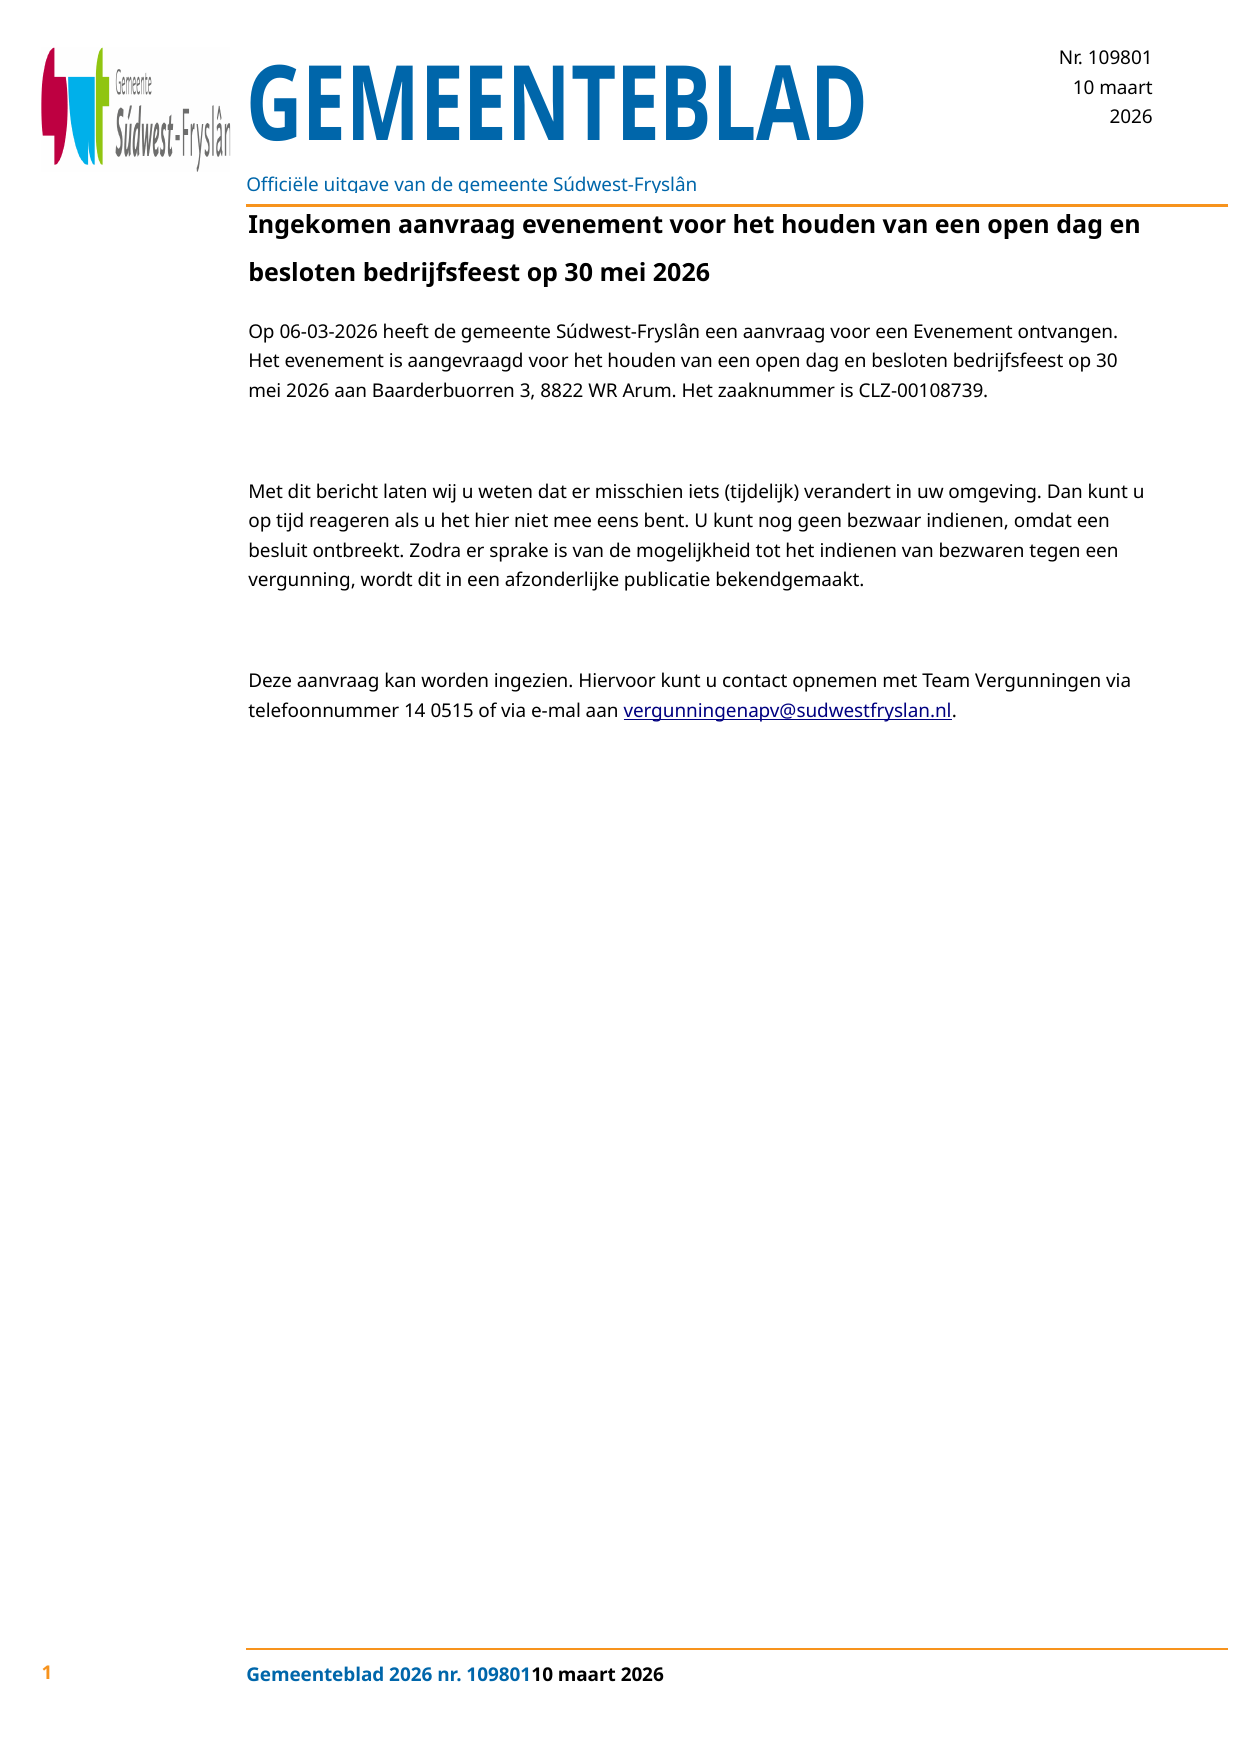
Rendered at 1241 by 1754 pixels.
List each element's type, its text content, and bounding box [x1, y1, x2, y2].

text Ingekomen aanvraag evenement voor het houden van een open dag en besloten bedrijfsfeest op 30 mei 2026 [248, 207, 1152, 288]
text Met dit bericht laten wij u weten dat er misschien iets (tijdelijk) verandert in uw omgeving. Dan kunt u op tijd reageren als u het hier niet mee eens bent. U kunt nog geen bezwaar indienen, omdat een besluit ontbreekt. Zodra er sprake is van de mogelijkheid tot het indienen van bezwaren tegen een vergunning, wordt dit in een afzonderlijke publicatie bekendgemaakt. [248, 478, 1152, 592]
picture [41, 47, 231, 172]
text Deze aanvraag kan worden ingezien. Hiervoor kunt u contact opnemen met Team Vergunningen via telefoonnummer 14 0515 of via e-mal aan vergunningenapv@sudwestfryslan.nl. [248, 667, 1152, 723]
text Op 06-03-2026 heeft de gemeente Súdwest-Fryslân een aanvraag voor een Evenement ontvangen. Het evenement is aangevraagd voor het houden van een open dag en besloten bedrijfsfeest op 30 mei 2026 aan Baarderbuorren 3, 8822 WR Arum. Het zaaknummer is CLZ-00108739. [248, 318, 1152, 403]
